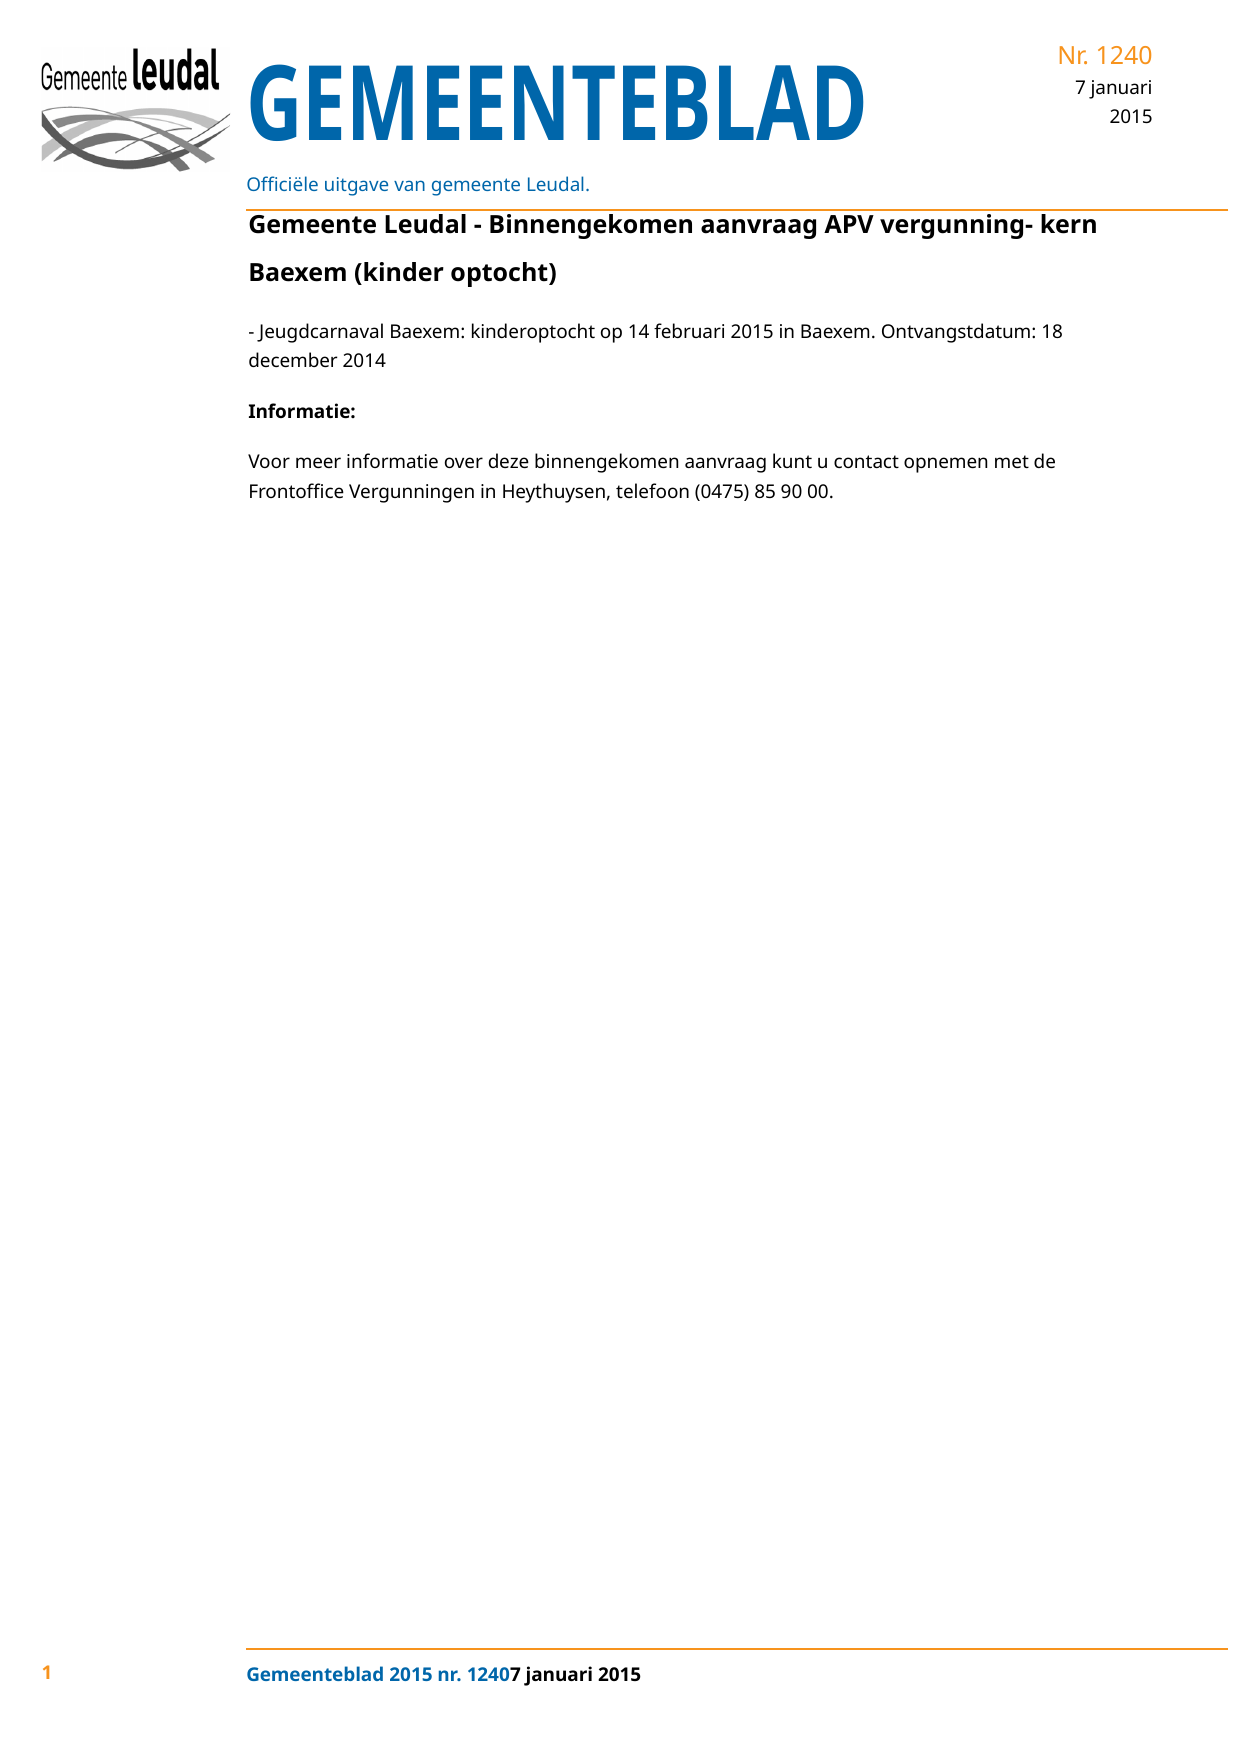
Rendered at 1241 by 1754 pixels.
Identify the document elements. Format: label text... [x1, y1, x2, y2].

text Informatie: [248, 398, 1152, 424]
text Voor meer informatie over deze binnengekomen aanvraag kunt u contact opnemen met de Frontoffice Vergunningen in Heythuysen, telefoon (0475) 85 90 00. [248, 448, 1152, 504]
text - Jeugdcarnaval Baexem: kinderoptocht op 14 februari 2015 in Baexem. Ontvangstdatum: 18 december 2014 [248, 318, 1152, 373]
picture [41, 47, 231, 172]
text Gemeente Leudal - Binnengekomen aanvraag APV vergunning- kern Baexem (kinder optocht) [248, 211, 1152, 288]
